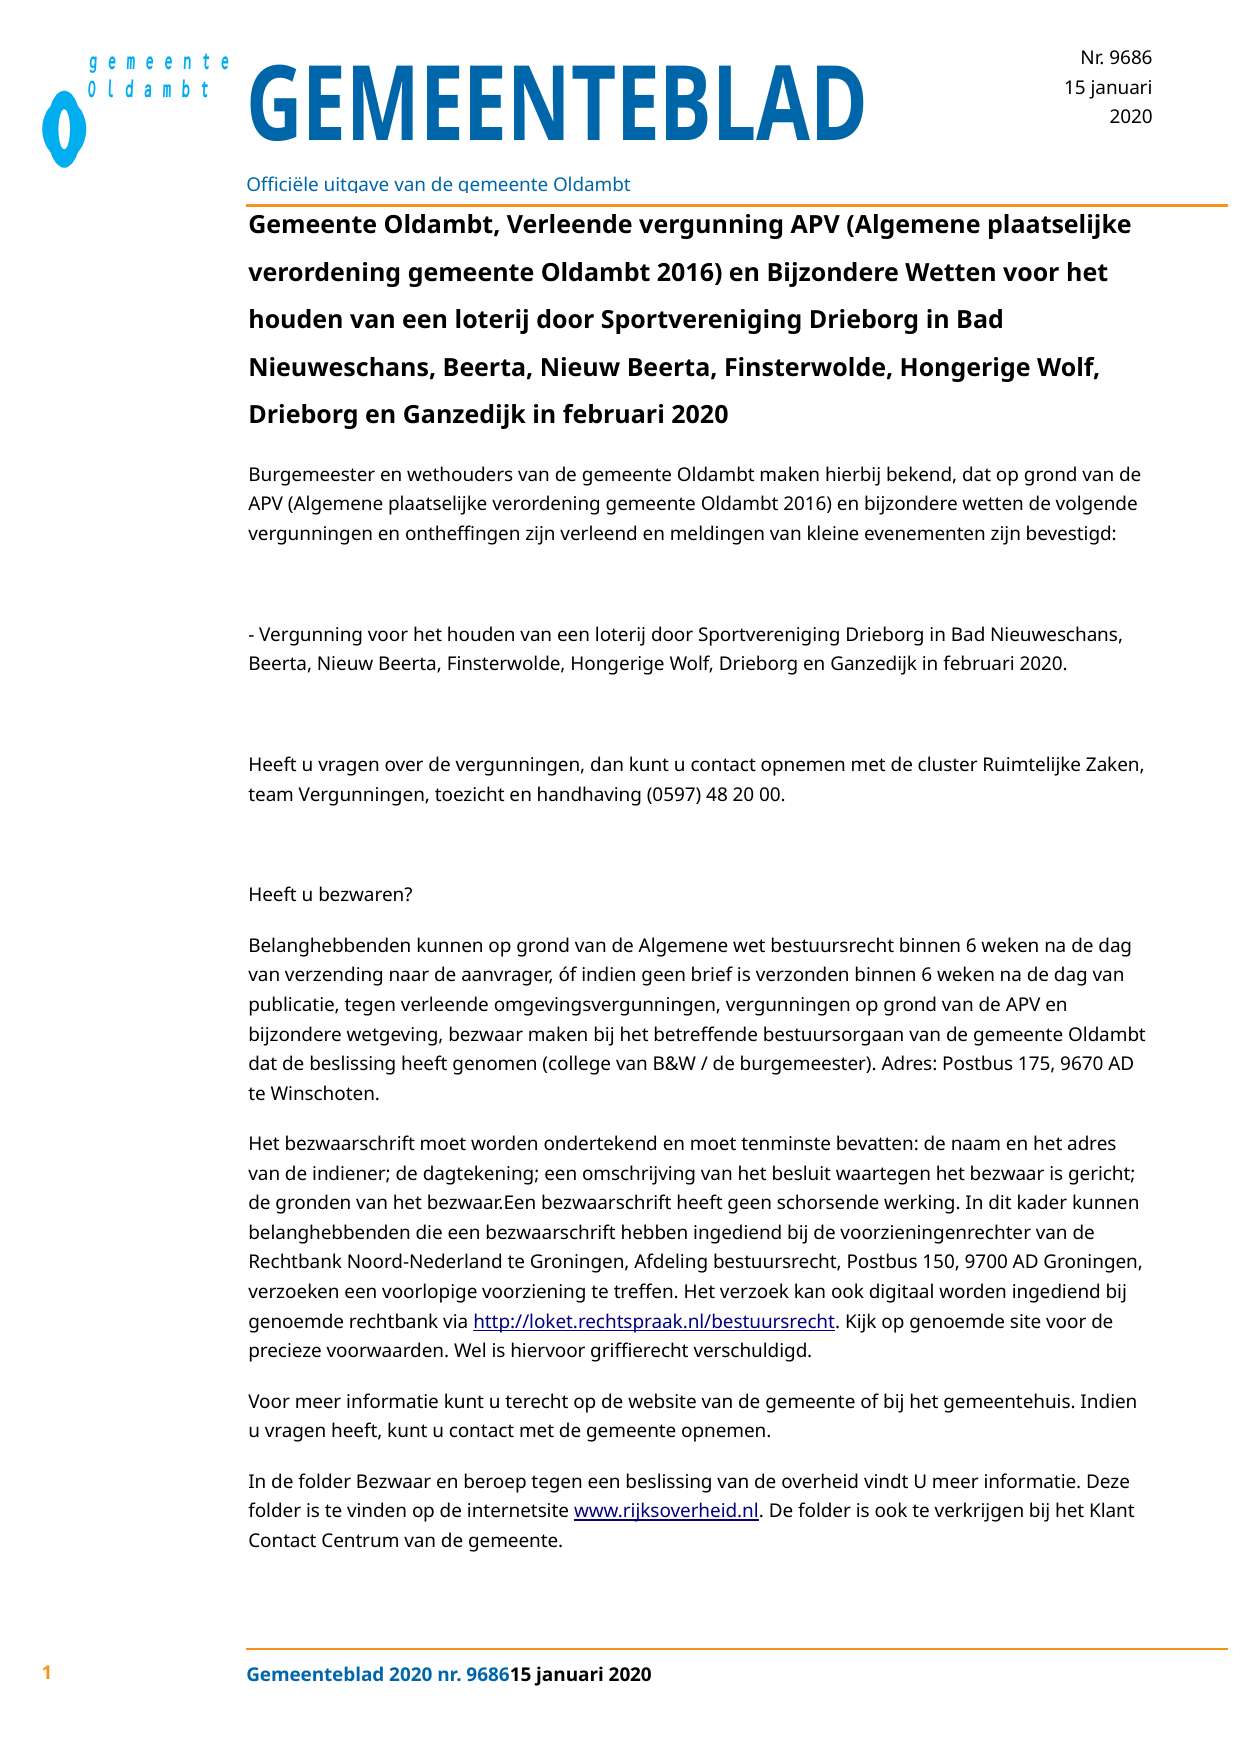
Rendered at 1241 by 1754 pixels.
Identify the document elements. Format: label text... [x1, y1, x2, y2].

text Gemeente Oldambt, Verleende vergunning APV (Algemene plaatselijke verordening gemeente Oldambt 2016) en Bijzondere Wetten voor het houden van een loterij door Sportvereniging Drieborg in Bad Nieuweschans, Beerta, Nieuw Beerta, Finsterwolde, Hongerige Wolf, Drieborg en Ganzedijk in februari 2020 [248, 207, 1152, 431]
text Belanghebbenden kunnen op grond van de Algemene wet bestuursrecht binnen 6 weken na de dag van verzending naar de aanvrager, óf indien geen brief is verzonden binnen 6 weken na de dag van publicatie, tegen verleende omgevingsvergunningen, vergunningen op grond van de APV en bijzondere wetgeving, bezwaar maken bij het betreffende bestuursorgaan van de gemeente Oldambt dat de beslissing heeft genomen (college van B&W / de burgemeester). Adres: Postbus 175, 9670 AD te Winschoten. [248, 932, 1152, 1106]
picture [41, 47, 231, 172]
text Burgemeester en wethouders van de gemeente Oldambt maken hierbij bekend, dat op grond van de APV (Algemene plaatselijke verordening gemeente Oldambt 2016) en bijzondere wetten de volgende vergunningen en ontheffingen zijn verleend en meldingen van kleine evenementen zijn bevestigd: [248, 461, 1152, 546]
text Heeft u vragen over de vergunningen, dan kunt u contact opnemen met de cluster Ruimtelijke Zaken, team Vergunningen, toezicht en handhaving (0597) 48 20 00. [248, 751, 1152, 806]
text Het bezwaarschrift moet worden ondertekend en moet tenminste bevatten: de naam en het adres van de indiener; de dagtekening; een omschrijving van het besluit waartegen het bezwaar is gericht; de gronden van het bezwaar.Een bezwaarschrift heeft geen schorsende werking. In dit kader kunnen belanghebbenden die een bezwaarschrift hebben ingediend bij de voorzieningenrechter van de Rechtbank Noord-Nederland te Groningen, Afdeling bestuursrecht, Postbus 150, 9700 AD Groningen, verzoeken een voorlopige voorziening te treffen. Het verzoek kan ook digitaal worden ingediend bij genoemde rechtbank via http://loket.rechtspraak.nl/bestuursrecht. Kijk op genoemde site voor de precieze voorwaarden. Wel is hiervoor griffierecht verschuldigd. [248, 1130, 1152, 1363]
text - Vergunning voor het houden van een loterij door Sportvereniging Drieborg in Bad Nieuweschans, Beerta, Nieuw Beerta, Finsterwolde, Hongerige Wolf, Drieborg en Ganzedijk in februari 2020. [248, 621, 1152, 676]
text In de folder Bezwaar en beroep tegen een beslissing van de overheid vindt U meer informatie. Deze folder is te vinden op de internetsite www.rijksoverheid.nl. De folder is ook te verkrijgen bij het Klant Contact Centrum van de gemeente. [248, 1468, 1152, 1553]
text Heeft u bezwaren? [248, 882, 1152, 907]
text Voor meer informatie kunt u terecht op de website van de gemeente of bij het gemeentehuis. Indien u vragen heeft, kunt u contact met de gemeente opnemen. [248, 1388, 1152, 1443]
